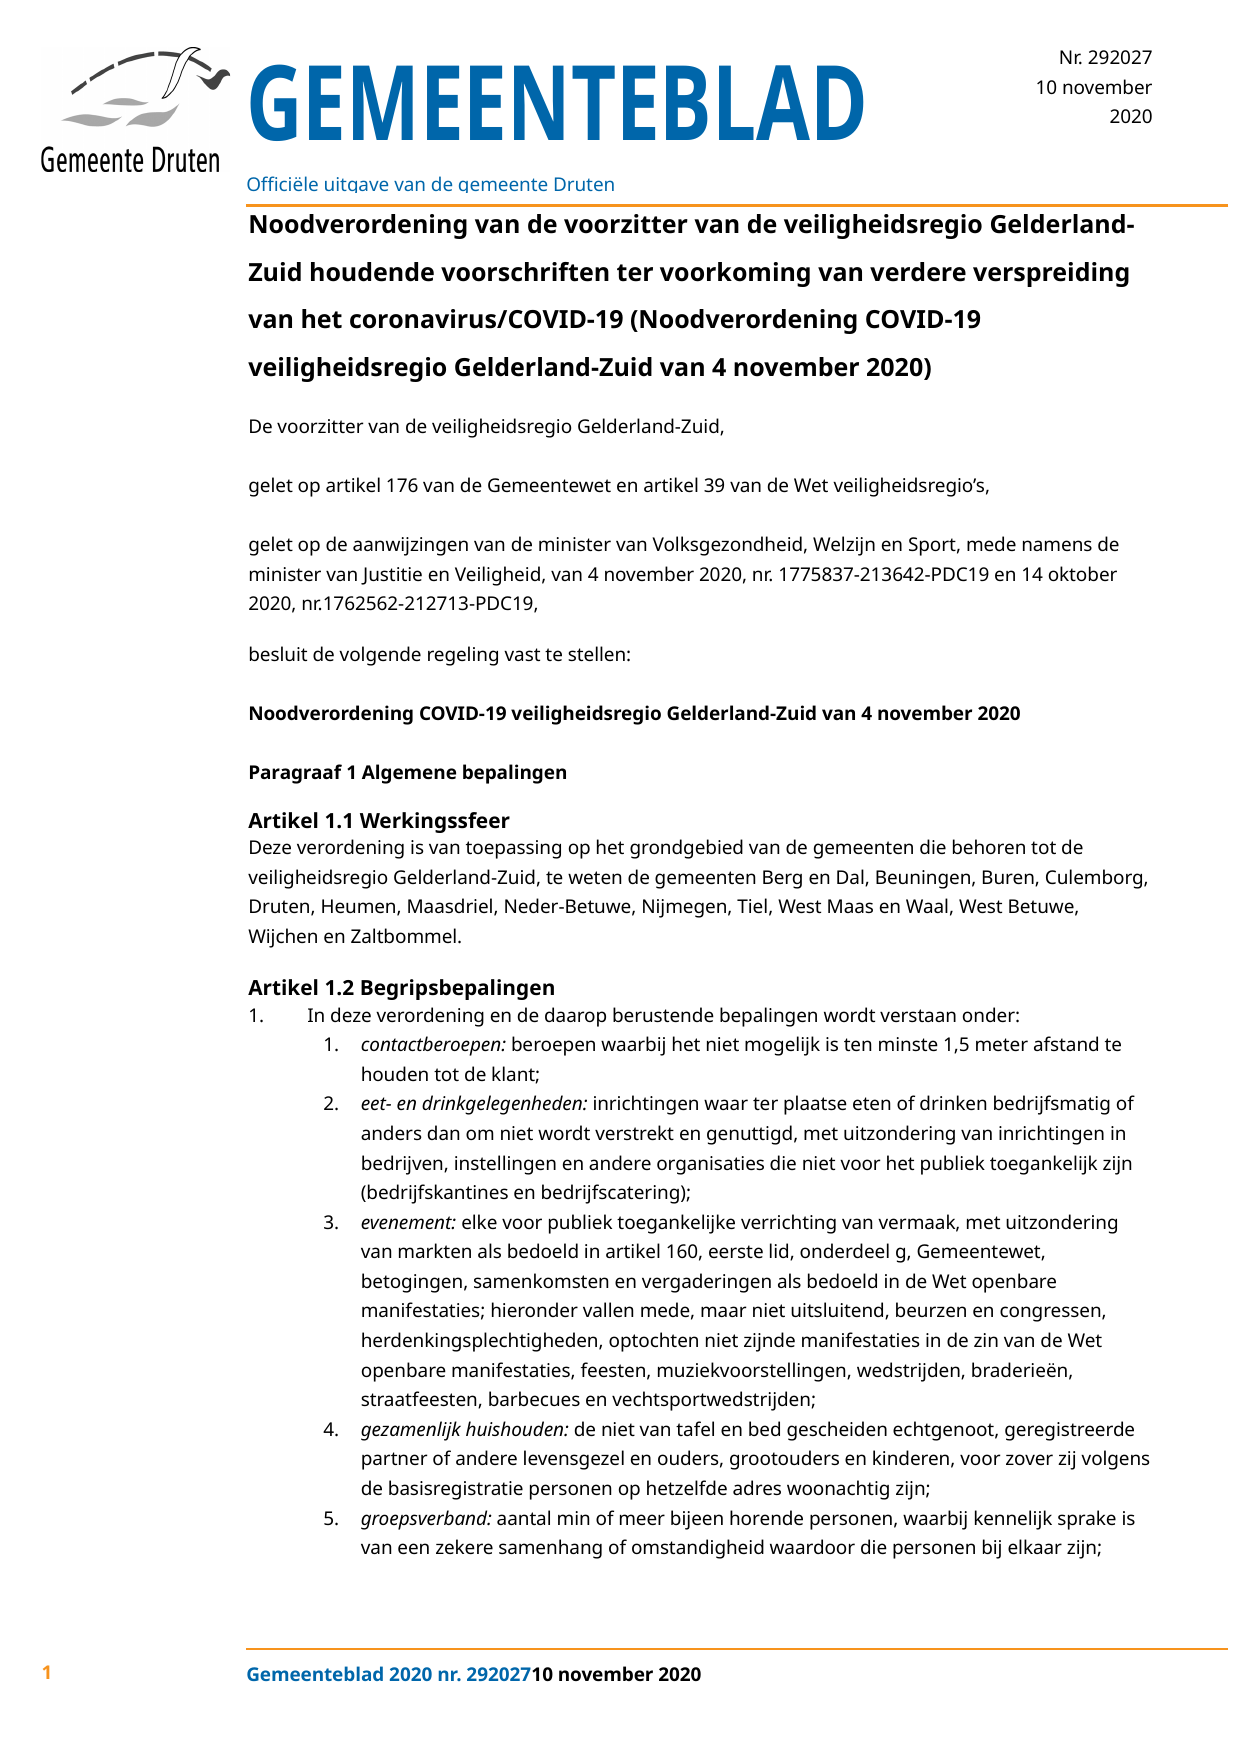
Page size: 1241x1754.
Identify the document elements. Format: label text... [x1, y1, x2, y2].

text besluit de volgende regeling vast te stellen: [248, 641, 1152, 667]
list contactberoepen: beroepen waarbij het niet mogelijk is ten minste 1,5 meter afstand te houden tot de klant; [323, 1031, 1152, 1087]
list groepsverband: aantal min of meer bijeen horende personen, waarbij kennelijk sprake is van een zekere samenhang of omstandigheid waardoor die personen bij elkaar zijn; [323, 1505, 1152, 1560]
text Artikel 1.2 Begripsbepalingen [248, 973, 1152, 1002]
list gezamenlijk huishouden: de niet van tafel en bed gescheiden echtgenoot, geregistreerde partner of andere levensgezel en ouders, grootouders en kinderen, voor zover zij volgens de basisregistratie personen op hetzelfde adres woonachtig zijn; [323, 1416, 1152, 1501]
text gelet op de aanwijzingen van de minister van Volksgezondheid, Welzijn en Sport, mede namens de minister van Justitie en Veiligheid, van 4 november 2020, nr. 1775837-213642-PDC19 en 14 oktober 2020, nr.1762562-212713-PDC19, [248, 531, 1152, 616]
text De voorzitter van de veiligheidsregio Gelderland-Zuid, [248, 413, 1152, 439]
list eet- en drinkgelegenheden: inrichtingen waar ter plaatse eten of drinken bedrijfsmatig of anders dan om niet wordt verstrekt en genuttigd, met uitzondering van inrichtingen in bedrijven, instellingen en andere organisaties die niet voor het publiek toegankelijk zijn (bedrijfskantines en bedrijfscatering); [323, 1091, 1152, 1205]
list evenement: elke voor publiek toegankelijke verrichting van vermaak, met uitzondering van markten als bedoeld in artikel 160, eerste lid, onderdeel g, Gemeentewet, betogingen, samenkomsten en vergaderingen als bedoeld in de Wet openbare manifestaties; hieronder vallen mede, maar niet uitsluitend, beurzen en congressen, herdenkingsplechtigheden, optochten niet zijnde manifestaties in de zin van de Wet openbare manifestaties, feesten, muziekvoorstellingen, wedstrijden, braderieën, straatfeesten, barbecues en vechtsportwedstrijden; [323, 1209, 1152, 1412]
text Noodverordening COVID-19 veiligheidsregio Gelderland-Zuid van 4 november 2020 [248, 700, 1152, 726]
text Artikel 1.1 Werkingssfeer [248, 806, 1152, 834]
text Noodverordening van de voorzitter van de veiligheidsregio Gelderland-Zuid houdende voorschriften ter voorkoming van verdere verspreiding van het coronavirus/COVID-19 (Noodverordening COVID-19 veiligheidsregio Gelderland-Zuid van 4 november 2020) [248, 207, 1152, 384]
text Deze verordening is van toepassing op het grondgebied van de gemeenten die behoren tot de veiligheidsregio Gelderland-Zuid, te weten de gemeenten Berg en Dal, Beuningen, Buren, Culemborg, Druten, Heumen, Maasdriel, Neder-Betuwe, Nijmegen, Tiel, West Maas en Waal, West Betuwe, Wijchen en Zaltbommel. [248, 834, 1152, 949]
list In deze verordening en de daarop berustende bepalingen wordt verstaan onder: [248, 1002, 1152, 1028]
picture [41, 47, 231, 172]
text gelet op artikel 176 van de Gemeentewet en artikel 39 van de Wet veiligheidsregio’s, [248, 472, 1152, 498]
text Paragraaf 1 Algemene bepalingen [248, 759, 1152, 785]
